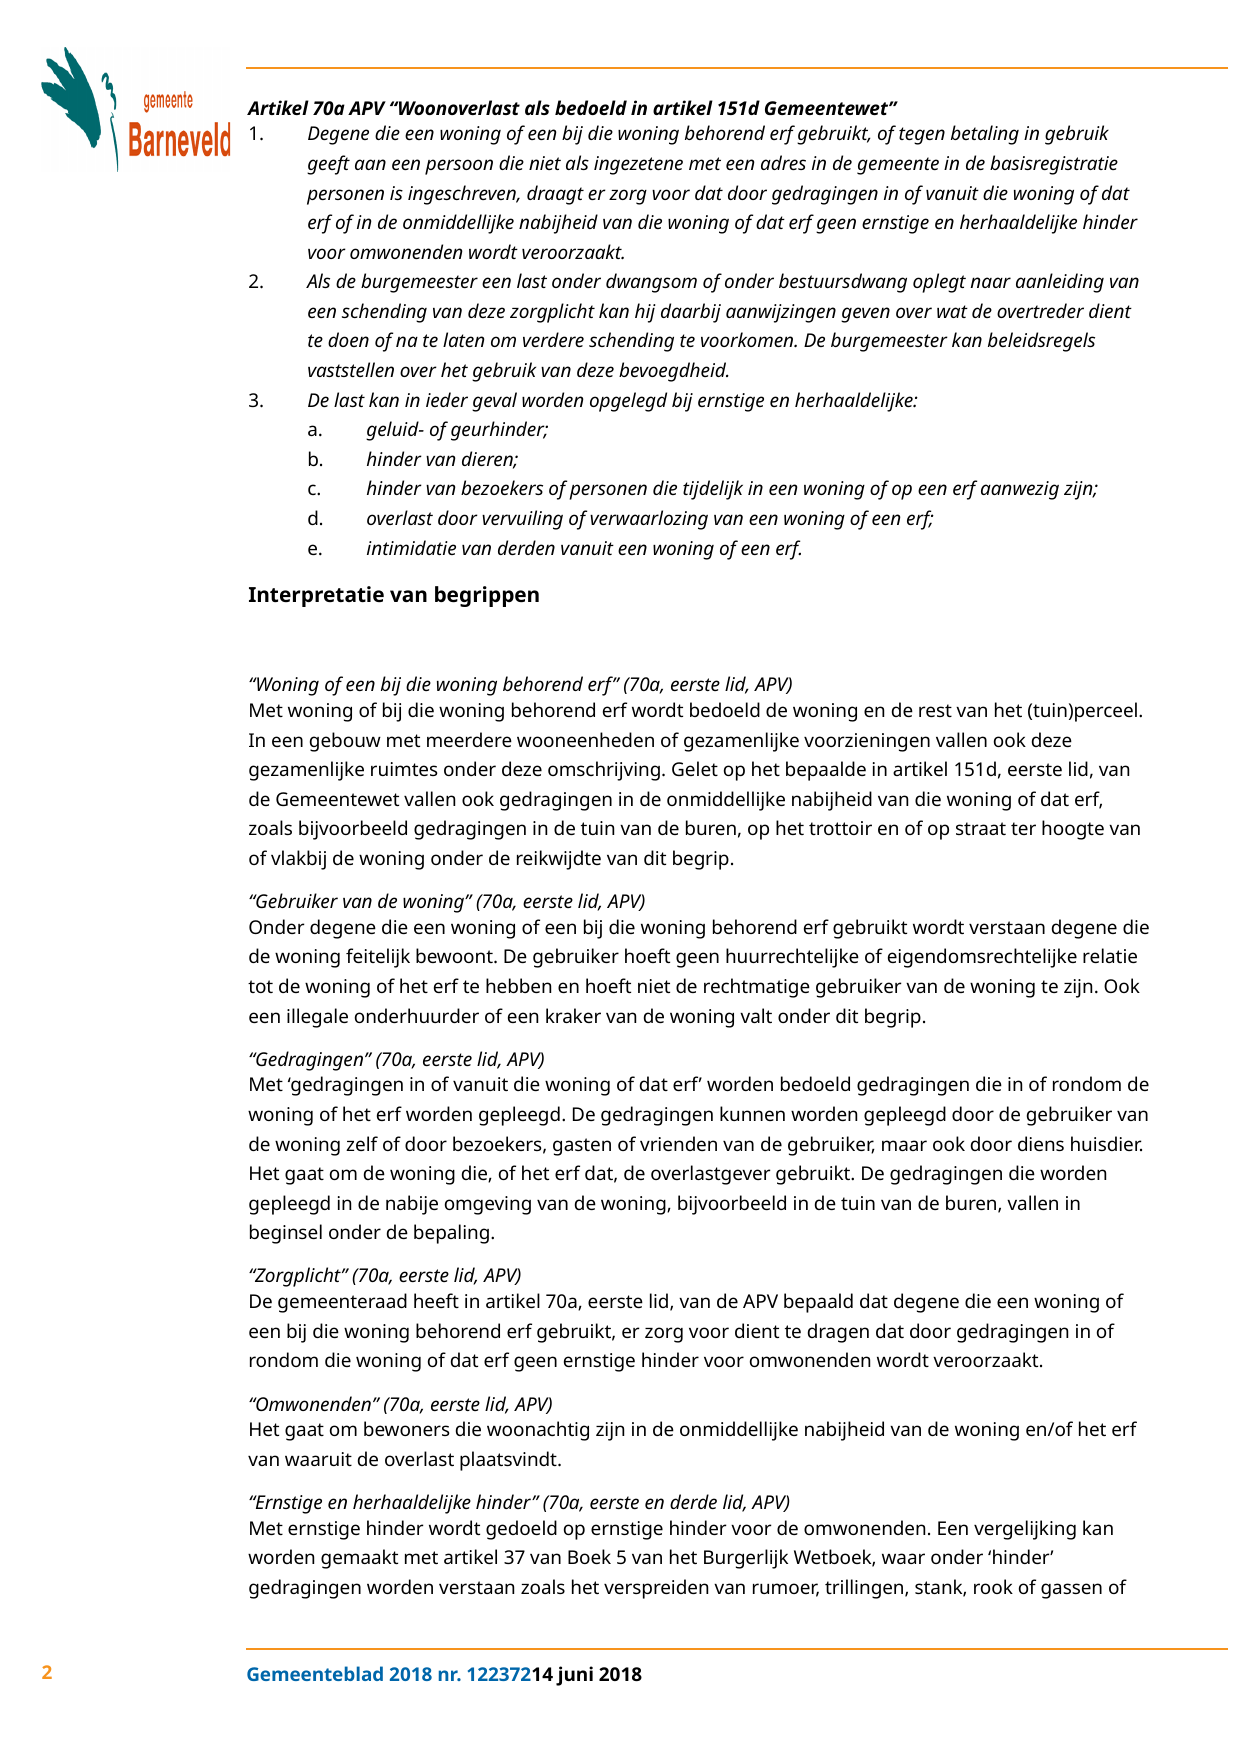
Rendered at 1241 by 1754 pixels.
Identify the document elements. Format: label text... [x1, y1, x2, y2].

text De gemeenteraad heeft in artikel 70a, eerste lid, van de APV bepaald dat degene die een woning of een bij die woning behorend erf gebruikt, er zorg voor dient te dragen dat door gedragingen in of rondom die woning of dat erf geen ernstige hinder voor omwonenden wordt veroorzaakt. [248, 1288, 1152, 1373]
list intimidatie van derden vanuit een woning of een erf. [307, 535, 1152, 560]
picture [41, 47, 231, 172]
text Het gaat om bewoners die woonachtig zijn in de onmiddellijke nabijheid van de woning en/of het erf van waaruit de overlast plaatsvindt. [248, 1416, 1152, 1472]
text “Woning of een bij die woning behorend erf” (70a, eerste lid, APV) [248, 672, 1152, 697]
list De last kan in ieder geval worden opgelegd bij ernstige en herhaaldelijke: [248, 387, 1152, 412]
text “Gebruiker van de woning” (70a, eerste lid, APV) [248, 888, 1152, 914]
text “Omwonenden” (70a, eerste lid, APV) [248, 1391, 1152, 1416]
list geluid- of geurhinder; [307, 416, 1152, 442]
text “Zorgplicht” (70a, eerste lid, APV) [248, 1263, 1152, 1288]
list hinder van bezoekers of personen die tijdelijk in een woning of op een erf aanwezig zijn; [307, 476, 1152, 501]
text Met woning of bij die woning behorend erf wordt bedoeld de woning en de rest van het (tuin)perceel. In een gebouw met meerdere wooneenheden of gezamenlijke voorzieningen vallen ook deze gezamenlijke ruimtes onder deze omschrijving. Gelet op het bepaalde in artikel 151d, eerste lid, van de Gemeentewet vallen ook gedragingen in de onmiddellijke nabijheid van die woning of dat erf, zoals bijvoorbeeld gedragingen in de tuin van de buren, op het trottoir en of op straat ter hoogte van of vlakbij de woning onder de reikwijdte van dit begrip. [248, 697, 1152, 871]
text Met ernstige hinder wordt gedoeld op ernstige hinder voor de omwonenden. Een vergelijking kan worden gemaakt met artikel 37 van Boek 5 van het Burgerlijk Wetboek, waar onder ‘hinder’ gedragingen worden verstaan zoals het verspreiden van rumoer, trillingen, stank, rook of gassen of [248, 1515, 1152, 1600]
list overlast door vervuiling of verwaarlozing van een woning of een erf; [307, 505, 1152, 531]
list Als de burgemeester een last onder dwangsom of onder bestuursdwang oplegt naar aanleiding van een schending van deze zorgplicht kan hij daarbij aanwijzingen geven over wat de overtreder dient te doen of na te laten om verdere schending te voorkomen. De burgemeester kan beleidsregels vaststellen over het gebruik van deze bevoegdheid. [248, 268, 1152, 383]
list Degene die een woning of een bij die woning behorend erf gebruikt, of tegen betaling in gebruik geeft aan een persoon die niet als ingezetene met een adres in de gemeente in de basisregistratie personen is ingeschreven, draagt er zorg voor dat door gedragingen in of vanuit die woning of dat erf of in de onmiddellijke nabijheid van die woning of dat erf geen ernstige en herhaaldelijke hinder voor omwonenden wordt veroorzaakt. [248, 121, 1152, 264]
text Artikel 70a APV “Woonoverlast als bedoeld in artikel 151d Gemeentewet” [248, 95, 1152, 121]
text Onder degene die een woning of een bij die woning behorend erf gebruikt wordt verstaan degene die de woning feitelijk bewoont. De gebruiker hoeft geen huurrechtelijke of eigendomsrechtelijke relatie tot de woning of het erf te hebben en hoeft niet de rechtmatige gebruiker van de woning te zijn. Ook een illegale onderhuurder of een kraker van de woning valt onder dit begrip. [248, 914, 1152, 1028]
list hinder van dieren; [307, 446, 1152, 472]
text “Gedragingen” (70a, eerste lid, APV) [248, 1046, 1152, 1072]
text Met ‘gedragingen in of vanuit die woning of dat erf’ worden bedoeld gedragingen die in of rondom de woning of het erf worden gepleegd. De gedragingen kunnen worden gepleegd door de gebruiker van de woning zelf of door bezoekers, gasten of vrienden van de gebruiker, maar ook door diens huisdier. Het gaat om de woning die, of het erf dat, de overlastgever gebruikt. De gedragingen die worden gepleegd in de nabije omgeving van de woning, bijvoorbeeld in de tuin van de buren, vallen in beginsel onder de bepaling. [248, 1072, 1152, 1245]
text Interpretatie van begrippen [248, 580, 1152, 609]
text “Ernstige en herhaaldelijke hinder” (70a, eerste en derde lid, APV) [248, 1489, 1152, 1515]
